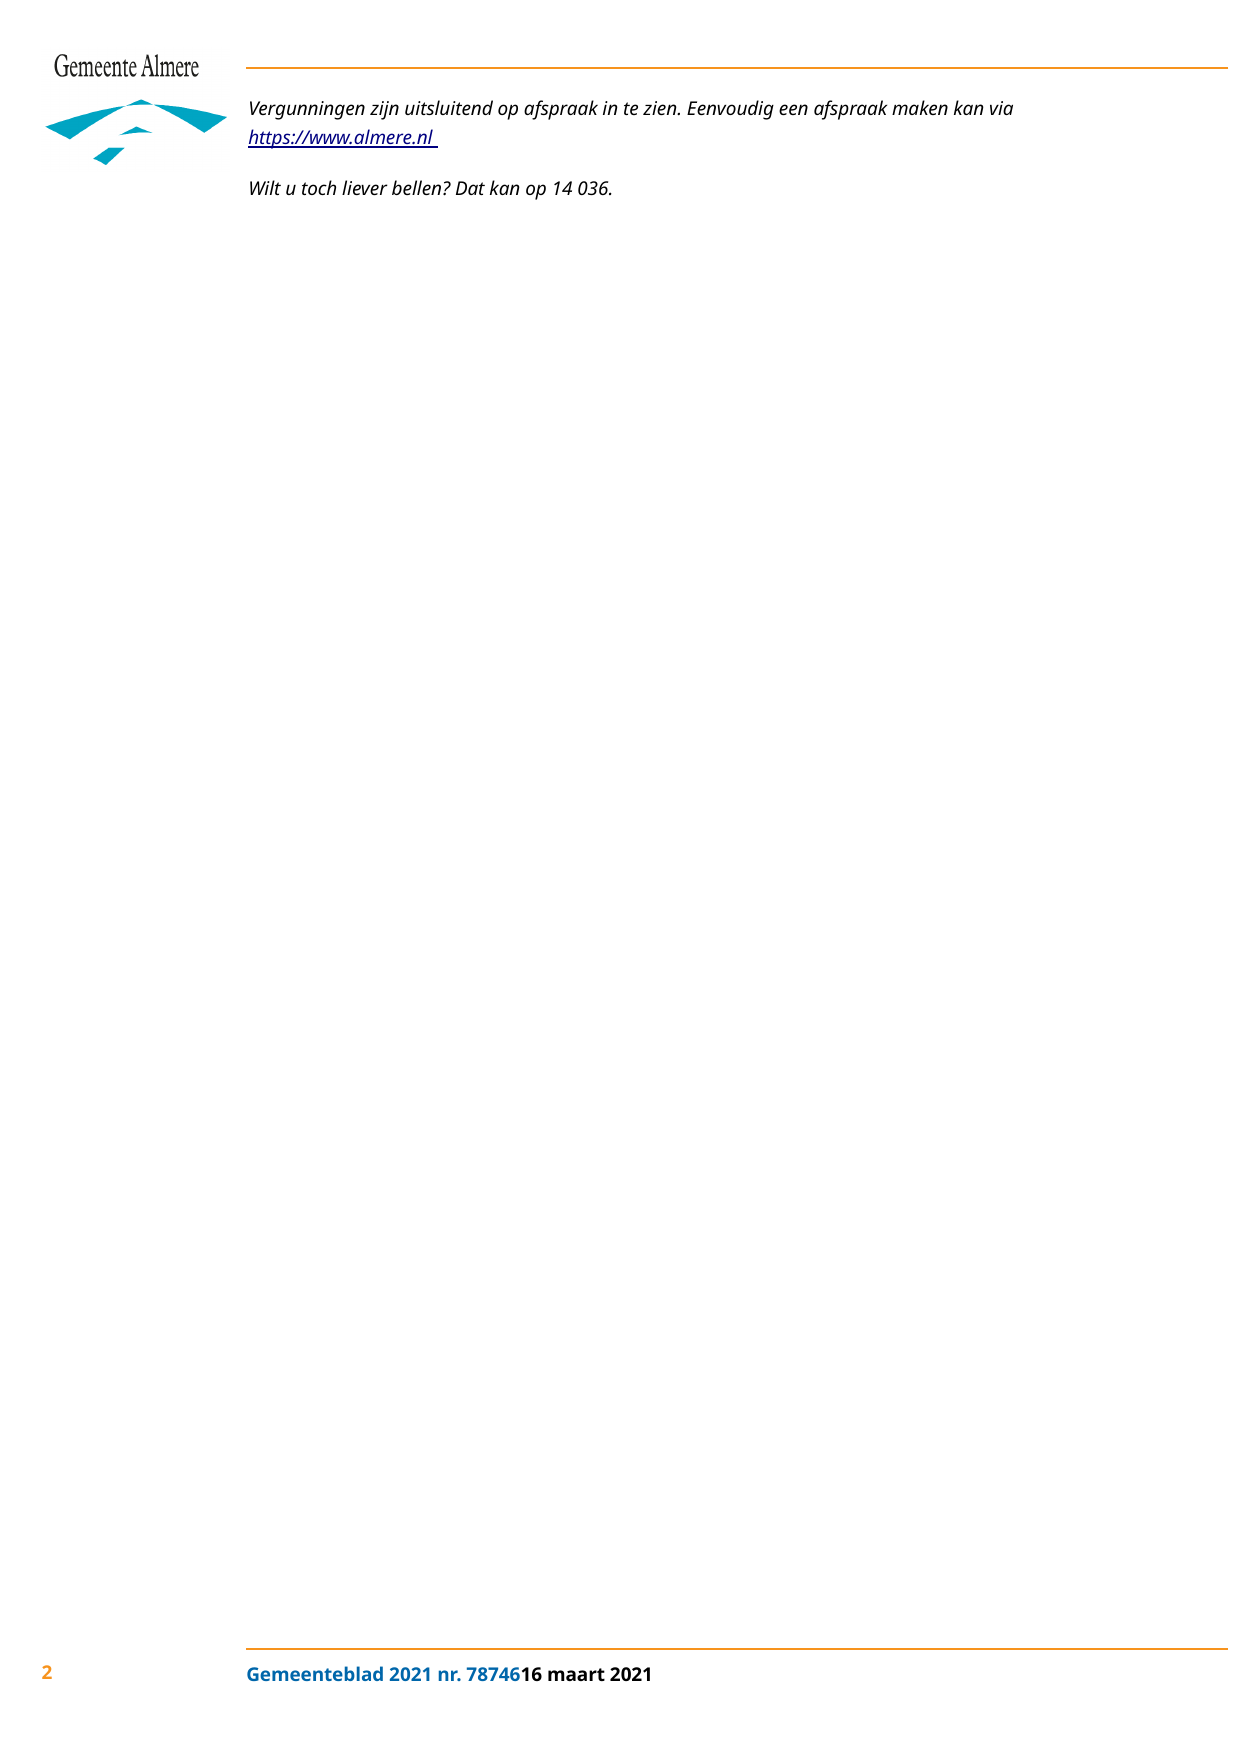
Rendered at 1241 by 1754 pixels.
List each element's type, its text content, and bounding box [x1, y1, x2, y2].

text Wilt u toch liever bellen? Dat kan op 14 036. [248, 175, 1152, 201]
text Vergunningen zijn uitsluitend op afspraak in te zien. Eenvoudig een afspraak maken kan via https://www.almere.nl [248, 95, 1152, 150]
picture [41, 47, 231, 172]
